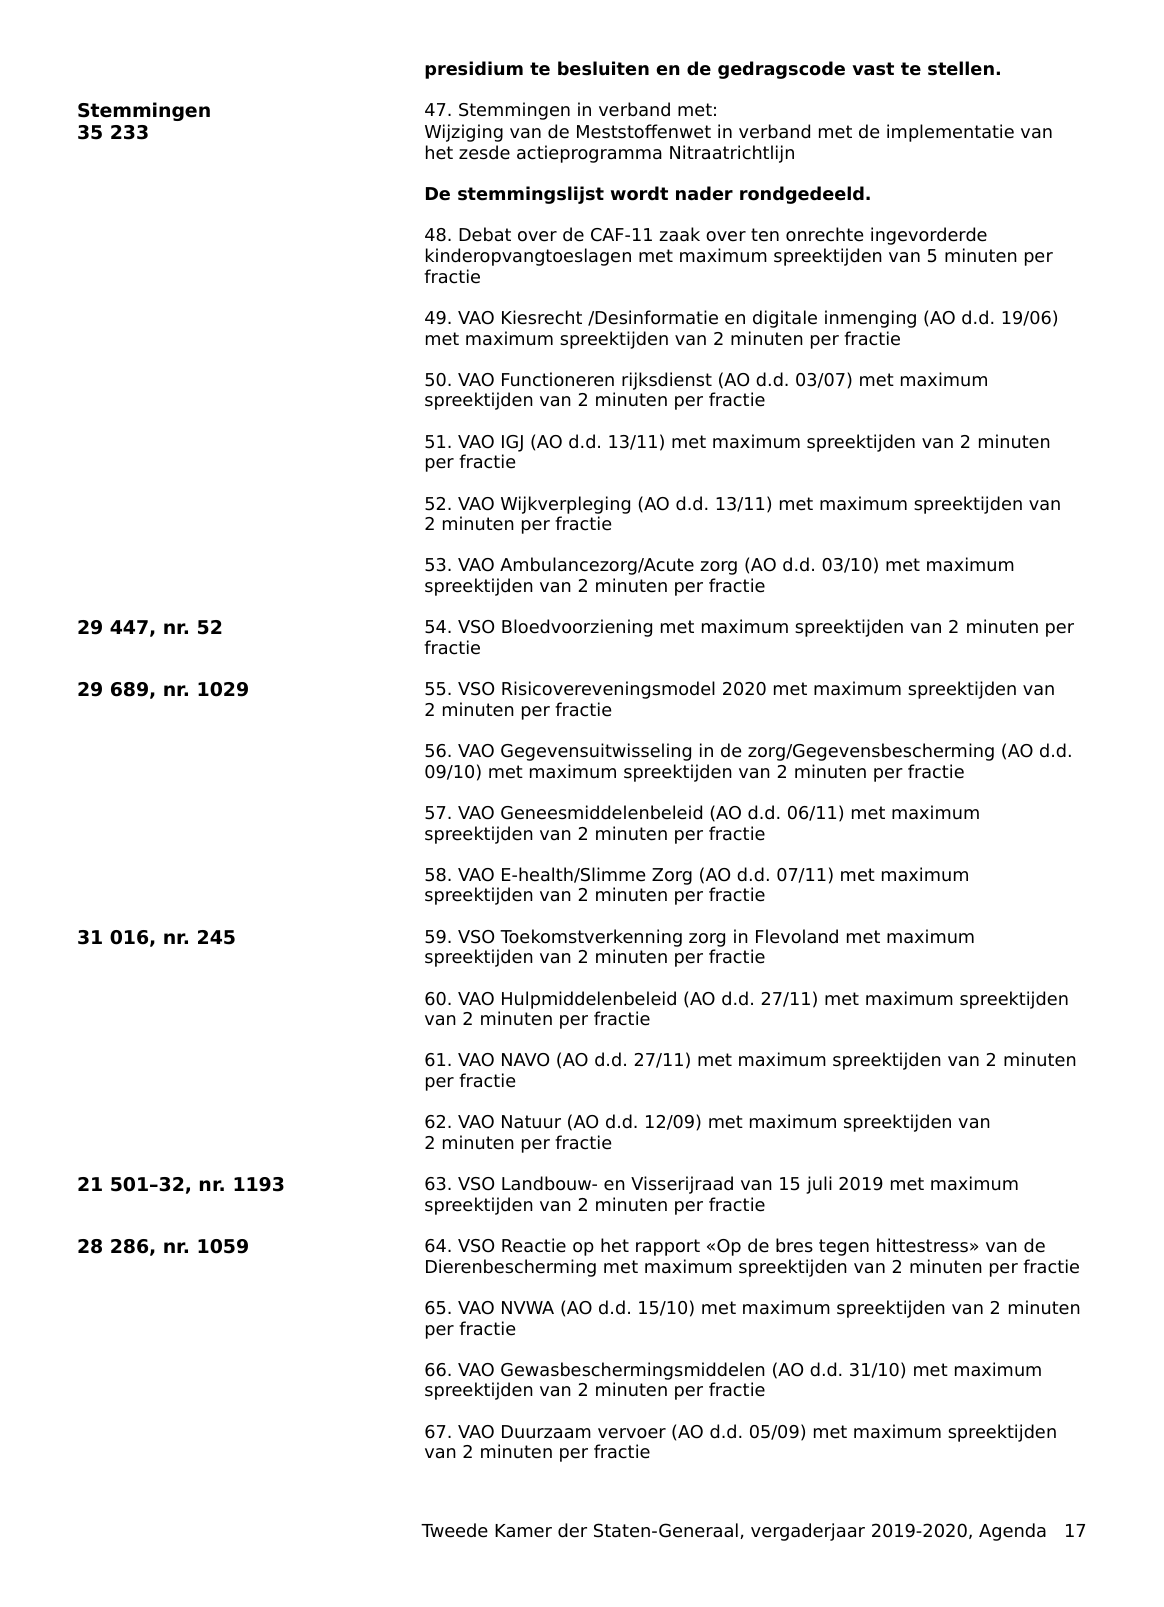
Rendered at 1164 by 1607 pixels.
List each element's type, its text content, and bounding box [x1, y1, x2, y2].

table_cell [401, 1092, 418, 1112]
table_cell [77, 1215, 401, 1236]
table_cell [401, 1112, 418, 1153]
table_cell 48. Debat over de CAF-11 zaak over ten onrechte ingevorderde kinderopvangtoeslagen met maximum spreektijden van 5 minuten per fractie [418, 225, 1087, 287]
table_cell [401, 494, 418, 535]
table_cell [77, 844, 401, 865]
table_cell 66. VAO Gewasbeschermingsmiddelen (AO d.d. 31/10) met maximum spreektijden van 2 minuten per fractie [418, 1360, 1087, 1401]
table_cell 35 233 [77, 122, 401, 163]
table_cell [418, 844, 1087, 865]
table_cell [77, 164, 401, 184]
table_cell [401, 1339, 418, 1360]
table_cell [77, 659, 401, 679]
table_cell [401, 59, 418, 80]
table_cell [418, 1154, 1087, 1174]
table_cell 54. VSO Bloedvoorziening met maximum spreektijden van 2 minuten per fractie [418, 617, 1087, 658]
table_cell 51. VAO IGJ (AO d.d. 13/11) met maximum spreektijden van 2 minuten per fractie [418, 432, 1087, 473]
table_cell [77, 782, 401, 803]
table_cell 61. VAO NAVO (AO d.d. 27/11) met maximum spreektijden van 2 minuten per fractie [418, 1050, 1087, 1092]
table_cell 28 286, nr. 1059 [77, 1236, 401, 1277]
table_cell [401, 432, 418, 473]
table_cell [77, 1277, 401, 1298]
table_cell 31 016, nr. 245 [77, 927, 401, 968]
table_cell [401, 122, 418, 163]
table_cell [418, 1339, 1087, 1360]
table_cell 58. VAO E-health/Slimme Zorg (AO d.d. 07/11) met maximum spreektijden van 2 minuten per fractie [418, 865, 1087, 906]
table_cell [77, 308, 401, 349]
table_cell [77, 1339, 401, 1360]
table_cell [401, 370, 418, 411]
table_cell [401, 597, 418, 617]
table_cell [401, 225, 418, 287]
table_cell [77, 1154, 401, 1174]
table_cell 49. VAO Kiesrecht /Desinformatie en digitale inmenging (AO d.d. 19/06) met maximum spreektijden van 2 minuten per fractie [418, 308, 1087, 349]
table_cell [418, 1092, 1087, 1112]
table_cell [77, 1092, 401, 1112]
table_cell [401, 1154, 418, 1174]
table_cell De stemmingslijst wordt nader rondgedeeld. [418, 184, 1087, 205]
table_cell [401, 1215, 418, 1236]
table_cell [401, 741, 418, 782]
table_cell [401, 287, 418, 308]
table_cell [418, 349, 1087, 370]
table_cell [418, 720, 1087, 741]
table_cell [418, 782, 1087, 803]
table_cell [77, 1030, 401, 1050]
table_cell 21 501–32, nr. 1193 [77, 1174, 401, 1215]
table_cell [401, 1360, 418, 1401]
table_cell [401, 844, 418, 865]
table_cell [77, 1050, 401, 1092]
table_cell [401, 803, 418, 844]
table_cell [418, 1030, 1087, 1050]
table_cell 65. VAO NVWA (AO d.d. 15/10) met maximum spreektijden van 2 minuten per fractie [418, 1298, 1087, 1339]
table_cell [418, 411, 1087, 432]
table_cell [77, 225, 401, 287]
table_cell 50. VAO Functioneren rijksdienst (AO d.d. 03/07) met maximum spreektijden van 2 minuten per fractie [418, 370, 1087, 411]
table_cell [77, 535, 401, 555]
table_cell [418, 535, 1087, 555]
table_cell [401, 164, 418, 184]
table_cell [401, 1401, 418, 1422]
table_cell [77, 865, 401, 906]
table_cell [401, 1422, 418, 1463]
table_cell [401, 473, 418, 493]
table_cell Stemmingen [77, 100, 401, 122]
table_cell 57. VAO Geneesmiddelenbeleid (AO d.d. 06/11) met maximum spreektijden van 2 minuten per fractie [418, 803, 1087, 844]
table_cell [77, 989, 401, 1030]
table_cell [401, 411, 418, 432]
table_cell [77, 803, 401, 844]
table_cell [77, 555, 401, 597]
table_cell [401, 782, 418, 803]
table_cell [418, 164, 1087, 184]
table_cell [77, 906, 401, 927]
table_cell [401, 100, 418, 122]
table_cell [401, 555, 418, 597]
table_cell 63. VSO Landbouw- en Visserijraad van 15 juli 2019 met maximum spreektijden van 2 minuten per fractie [418, 1174, 1087, 1215]
table_cell [401, 720, 418, 741]
table_cell [401, 1236, 418, 1277]
table_cell [77, 370, 401, 411]
table_cell [77, 432, 401, 473]
table_cell [401, 659, 418, 679]
table_cell [418, 205, 1087, 225]
table_cell 56. VAO Gegevensuitwisseling in de zorg/Gegevensbescherming (AO d.d. 09/10) met maximum spreektijden van 2 minuten per fractie [418, 741, 1087, 782]
table_cell [77, 287, 401, 308]
table_cell [401, 1174, 418, 1215]
table_cell [418, 968, 1087, 988]
table_cell [418, 1215, 1087, 1236]
table_cell [77, 494, 401, 535]
table_cell [401, 1050, 418, 1092]
table_cell [418, 1277, 1087, 1298]
table_cell [401, 205, 418, 225]
table_cell [401, 80, 418, 100]
table_cell [418, 1401, 1087, 1422]
table_cell [77, 720, 401, 741]
table_cell [401, 184, 418, 205]
table_cell [401, 989, 418, 1030]
table_cell [77, 1298, 401, 1339]
table_cell 29 447, nr. 52 [77, 617, 401, 658]
table_cell 67. VAO Duurzaam vervoer (AO d.d. 05/09) met maximum spreektijden van 2 minuten per fractie [418, 1422, 1087, 1463]
table_cell [401, 1277, 418, 1298]
table_cell 59. VSO Toekomstverkenning zorg in Flevoland met maximum spreektijden van 2 minuten per fractie [418, 927, 1087, 968]
table_cell [77, 1422, 401, 1463]
table_cell [418, 80, 1087, 100]
table_cell [77, 205, 401, 225]
table_cell [418, 659, 1087, 679]
table_cell [77, 411, 401, 432]
table_cell 62. VAO Natuur (AO d.d. 12/09) met maximum spreektijden van 2 minuten per fractie [418, 1112, 1087, 1153]
table_cell 60. VAO Hulpmiddelenbeleid (AO d.d. 27/11) met maximum spreektijden van 2 minuten per fractie [418, 989, 1087, 1030]
table_cell 55. VSO Risicovereveningsmodel 2020 met maximum spreektijden van 2 minuten per fractie [418, 679, 1087, 720]
table_cell [77, 80, 401, 100]
table_cell 47. Stemmingen in verband met: [418, 100, 1087, 122]
table_cell presidium te besluiten en de gedragscode vast te stellen. [418, 59, 1087, 80]
table_cell [77, 1401, 401, 1422]
table_cell 52. VAO Wijkverpleging (AO d.d. 13/11) met maximum spreektijden van 2 minuten per fractie [418, 494, 1087, 535]
table_cell [418, 597, 1087, 617]
table_cell [77, 473, 401, 493]
table_cell [77, 1360, 401, 1401]
table_cell [77, 1112, 401, 1153]
table_cell [418, 906, 1087, 927]
table_cell [77, 597, 401, 617]
table_cell 64. VSO Reactie op het rapport «Op de bres tegen hittestress» van de Dierenbescherming met maximum spreektijden van 2 minuten per fractie [418, 1236, 1087, 1277]
table_cell [77, 59, 401, 80]
table_cell [401, 927, 418, 968]
table_cell [418, 473, 1087, 493]
table_cell [401, 1030, 418, 1050]
table_cell [77, 968, 401, 988]
table_cell [77, 741, 401, 782]
table_cell [401, 535, 418, 555]
table_cell [401, 617, 418, 658]
table_cell [401, 1298, 418, 1339]
table_cell [401, 906, 418, 927]
table_cell [401, 968, 418, 988]
table_cell 53. VAO Ambulancezorg/Acute zorg (AO d.d. 03/10) met maximum spreektijden van 2 minuten per fractie [418, 555, 1087, 597]
table_cell Wijziging van de Meststoffenwet in verband met de implementatie van het zesde actieprogramma Nitraatrichtlijn [418, 122, 1087, 163]
table_cell [401, 349, 418, 370]
table_cell [401, 308, 418, 349]
table_cell 29 689, nr. 1029 [77, 679, 401, 720]
table_cell [77, 184, 401, 205]
table_cell [77, 349, 401, 370]
table_cell [418, 287, 1087, 308]
table_cell [401, 679, 418, 720]
table_cell [401, 865, 418, 906]
